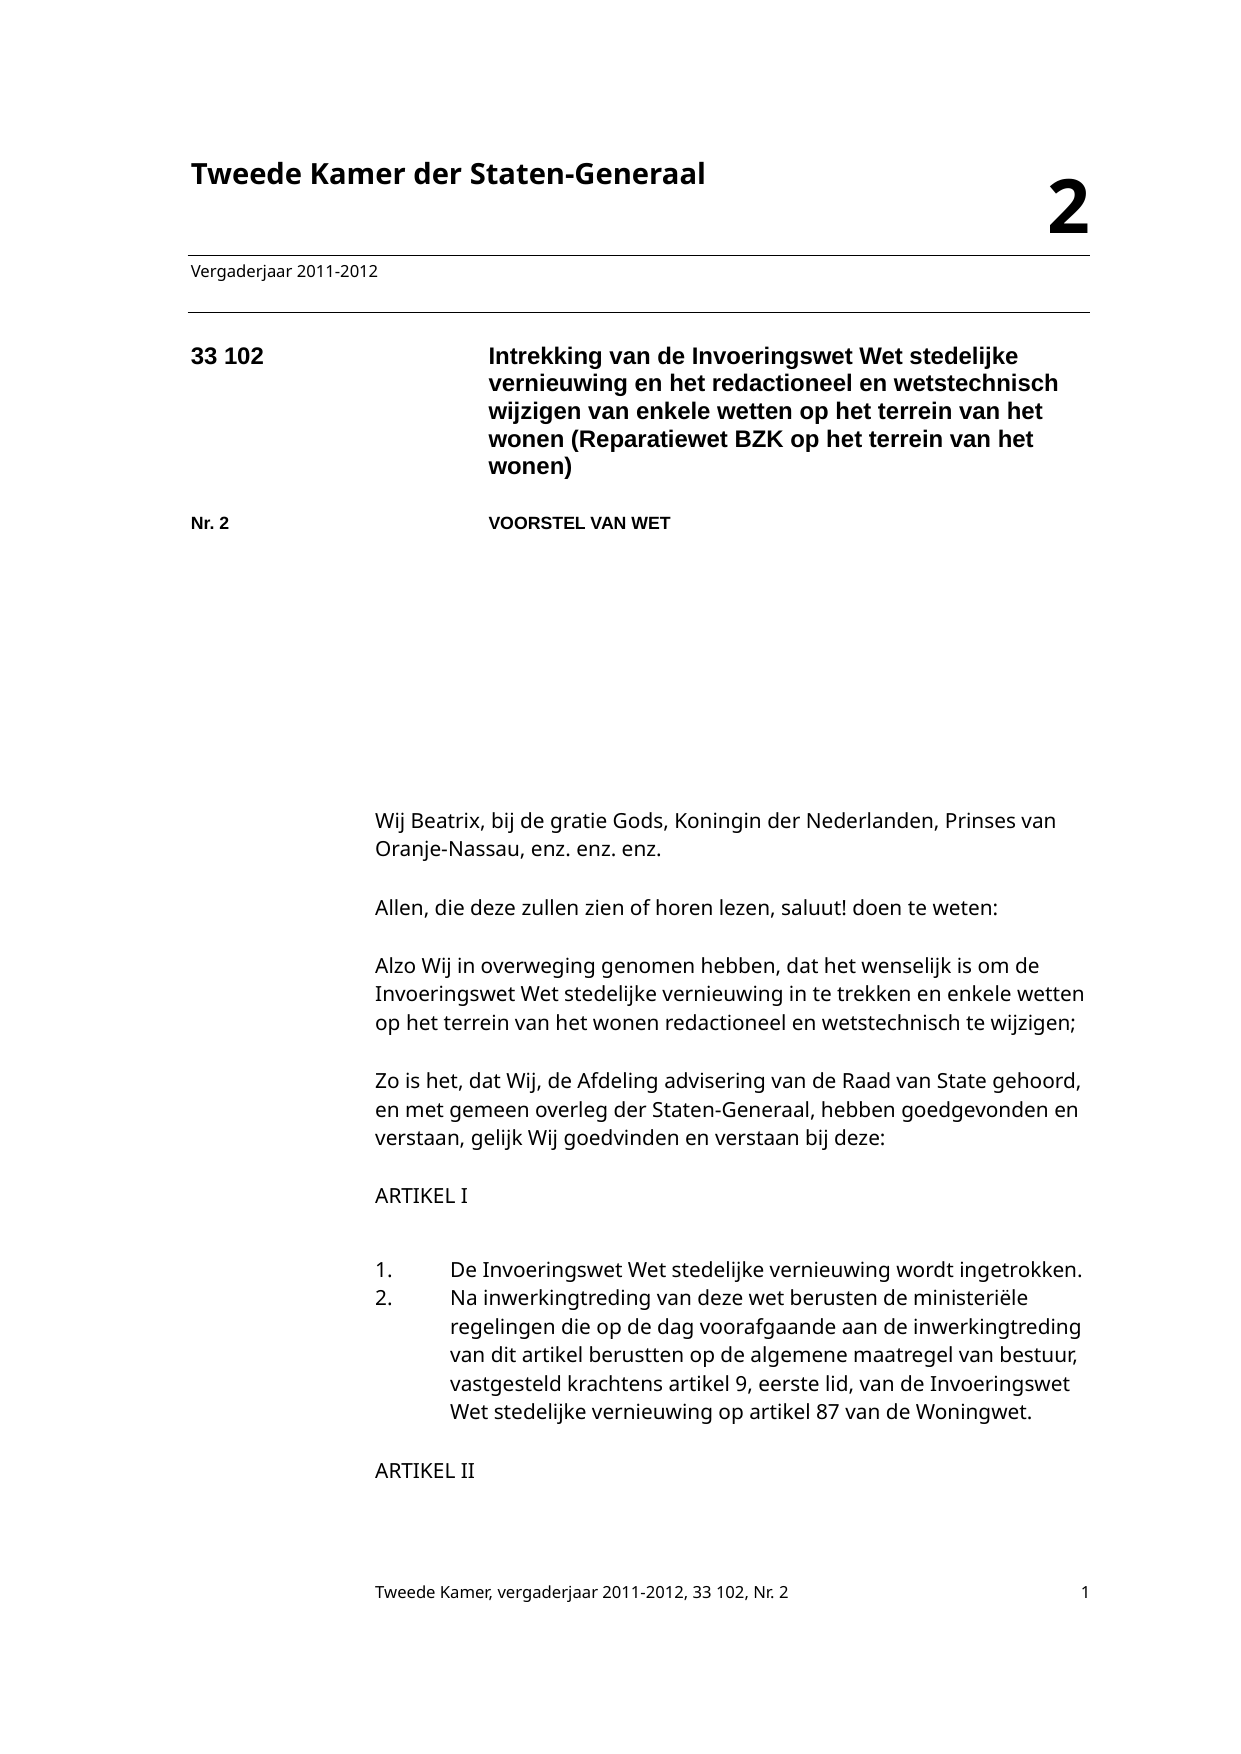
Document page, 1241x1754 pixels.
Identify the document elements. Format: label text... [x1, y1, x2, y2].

list Na inwerkingtreding van deze wet berusten de ministeriële regelingen die op de dag voorafgaande aan de inwerkingtreding van dit artikel berustten op de algemene maatregel van bestuur, vastgesteld krachtens artikel 9, eerste lid, van de Invoeringswet Wet stedelijke vernieuwing op artikel 87 van de Woningwet. [375, 1283, 1090, 1426]
subtitle ARTIKEL II [375, 1456, 1090, 1484]
text Alzo Wij in overweging genomen hebben, dat het wenselijk is om de Invoeringswet Wet stedelijke vernieuwing in te trekken en enkele wetten op het terrein van het wonen redactioneel en wetstechnisch te wijzigen; [375, 951, 1090, 1036]
subtitle ARTIKEL I [375, 1182, 1090, 1210]
table_cell [188, 313, 485, 339]
table_header 2 [910, 150, 1090, 255]
table_header Tweede Kamer der Staten-Generaal [188, 150, 909, 255]
text Zo is het, dat Wij, de Afdeling advisering van de Raad van State gehoord, en met gemeen overleg der Staten-Generaal, hebben goedgevonden en verstaan, gelijk Wij goedvinden en verstaan bij deze: [375, 1066, 1090, 1152]
table_cell 33 102 [188, 339, 485, 510]
table_cell Intrekking van de Invoeringswet Wet stedelijke vernieuwing en het redactioneel en wetstechnisch wijzigen van enkele wetten op het terrein van het wonen (Reparatiewet BZK op het terrein van het wonen) [485, 339, 1090, 510]
text Allen, die deze zullen zien of horen lezen, saluut! doen te weten: [375, 893, 1090, 921]
table_cell Nr. 2 [188, 510, 485, 629]
table_cell Vergaderjaar 2011-2012 [188, 256, 485, 312]
text Wij Beatrix, bij de gratie Gods, Koningin der Nederlanden, Prinses van Oranje-Nassau, enz. enz. enz. [375, 806, 1090, 863]
table_cell [485, 313, 1090, 339]
table_cell VOORSTEL VAN WET [485, 510, 1090, 629]
table_cell [485, 256, 1090, 312]
list De Invoeringswet Wet stedelijke vernieuwing wordt ingetrokken. [375, 1255, 1090, 1283]
